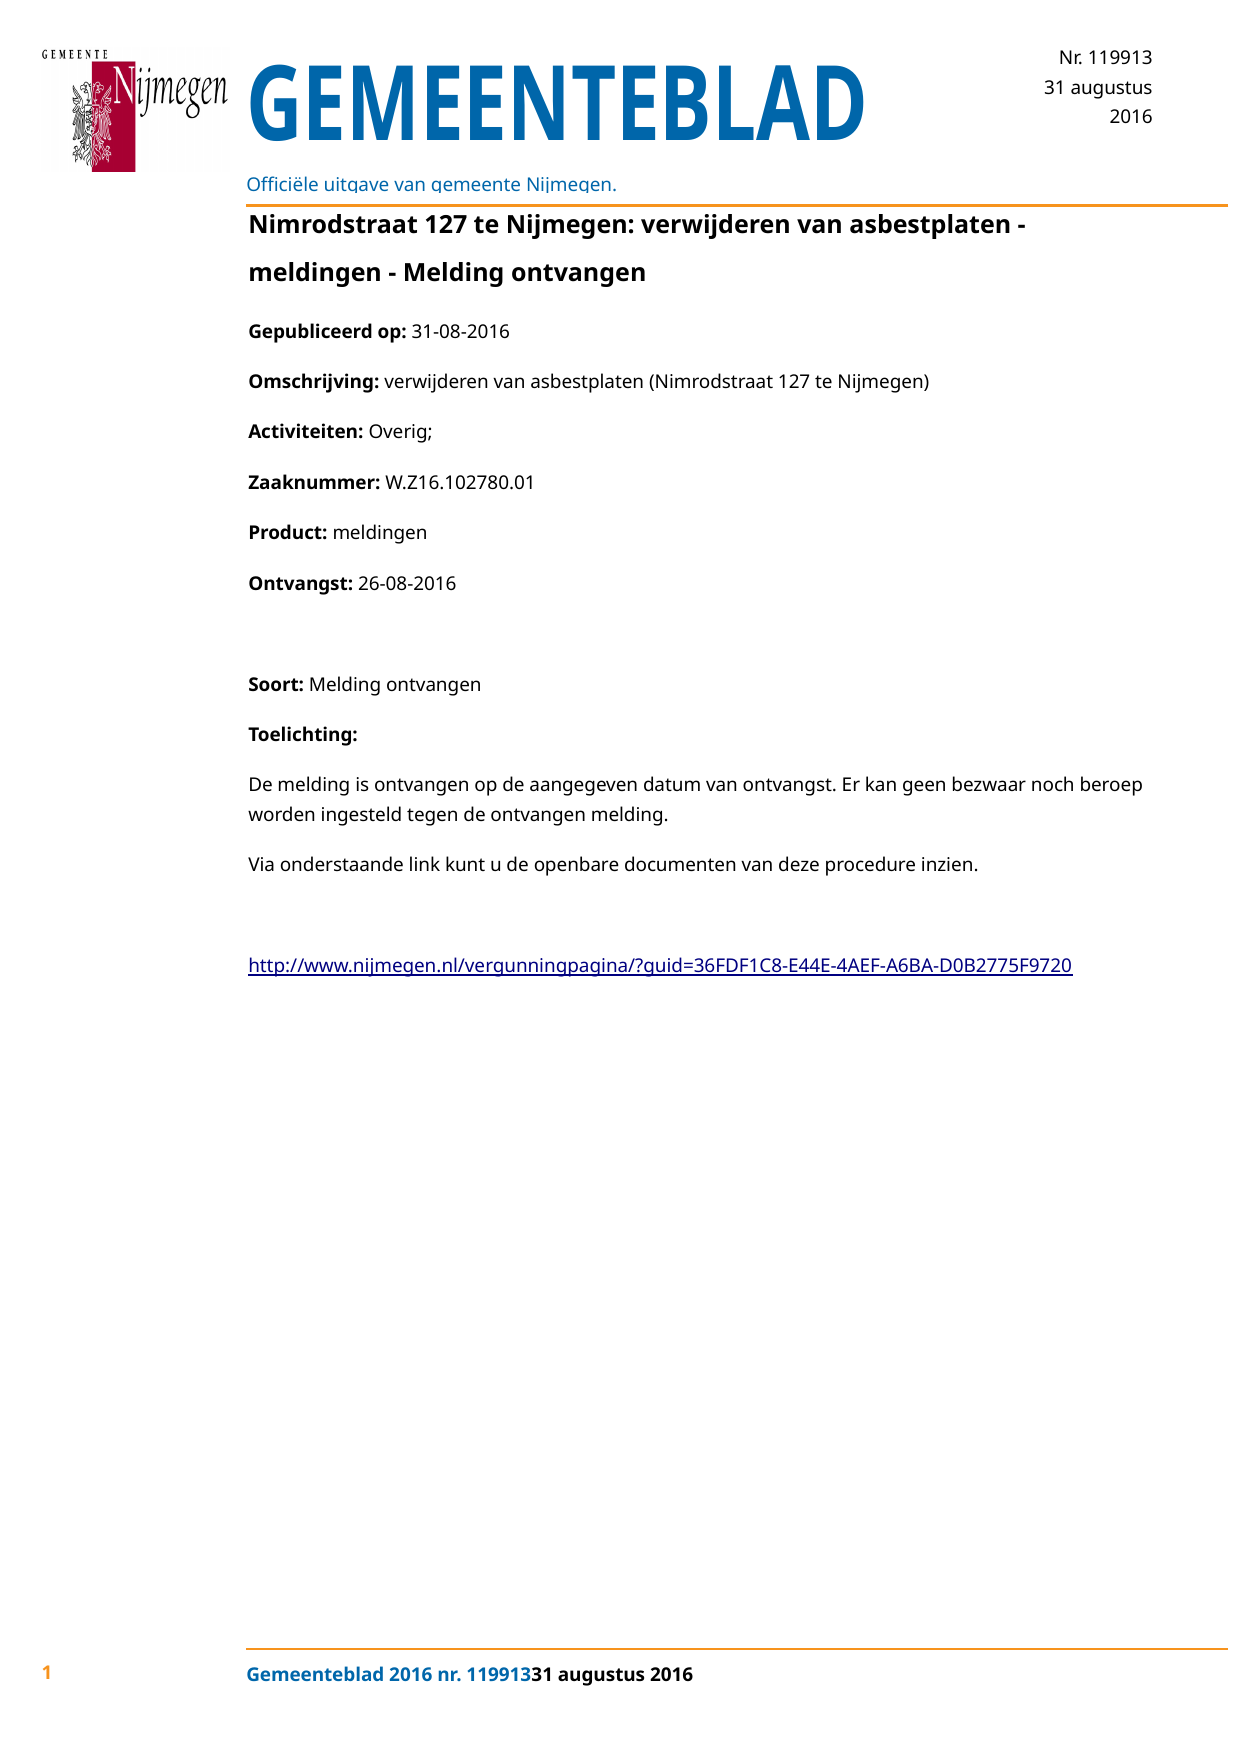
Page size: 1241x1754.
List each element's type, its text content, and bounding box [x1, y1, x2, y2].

text http://www.nijmegen.nl/vergunningpagina/?guid=36FDF1C8-E44E-4AEF-A6BA-D0B2775F9720 [248, 952, 1152, 978]
text Zaaknummer: W.Z16.102780.01 [248, 469, 1152, 495]
text Omschrijving: verwijderen van asbestplaten (Nimrodstraat 127 te Nijmegen) [248, 368, 1152, 394]
text Activiteiten: Overig; [248, 419, 1152, 444]
text Product: meldingen [248, 519, 1152, 545]
picture [41, 47, 231, 172]
text Ontvangst: 26-08-2016 [248, 570, 1152, 596]
text Gepubliceerd op: 31-08-2016 [248, 318, 1152, 344]
text Soort: Melding ontvangen [248, 671, 1152, 697]
text De melding is ontvangen op de aangegeven datum van ontvangst. Er kan geen bezwaar noch beroep worden ingesteld tegen de ontvangen melding. [248, 772, 1152, 827]
text Via onderstaande link kunt u de openbare documenten van deze procedure inzien. [248, 852, 1152, 877]
text Nimrodstraat 127 te Nijmegen: verwijderen van asbestplaten - meldingen - Melding ontvangen [248, 207, 1152, 288]
text Toelichting: [248, 721, 1152, 747]
